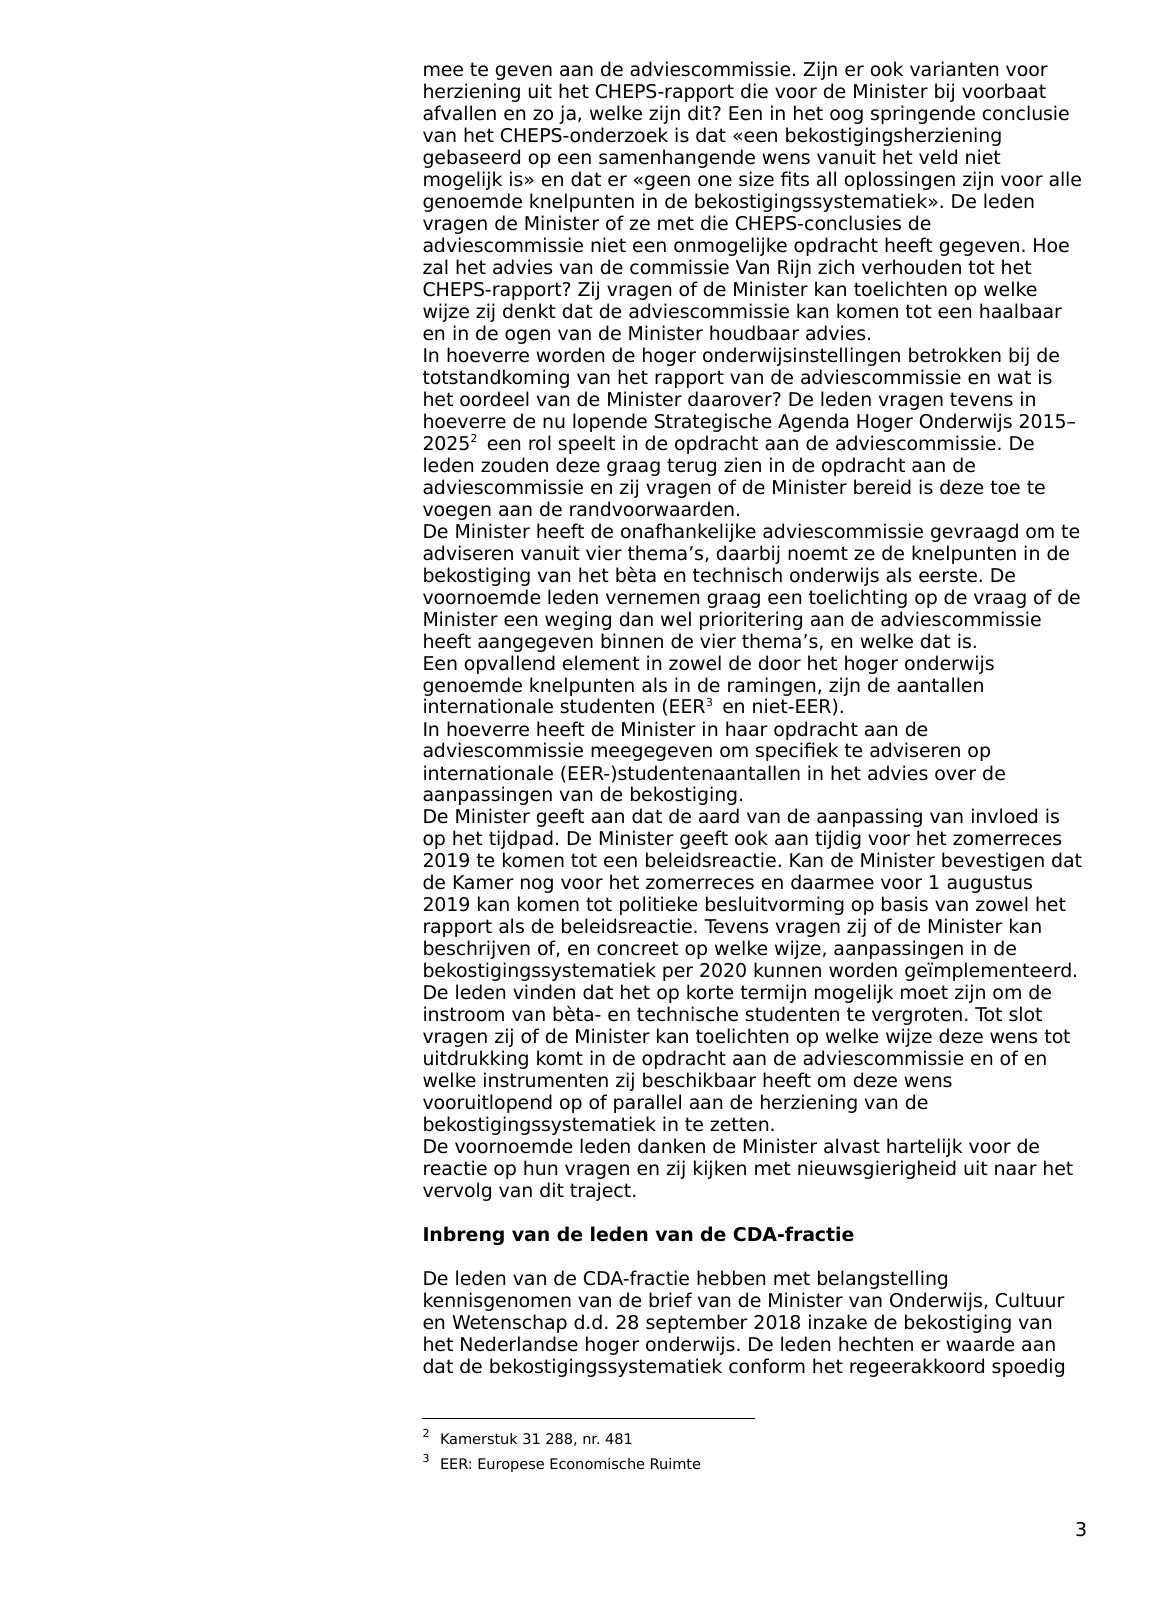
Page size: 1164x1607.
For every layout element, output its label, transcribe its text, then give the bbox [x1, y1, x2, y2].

text De leden vinden dat het op korte termijn mogelijk moet zijn om de instroom van bèta- en technische studenten te vergroten. Tot slot vragen zij of de Minister kan toelichten op welke wijze deze wens tot uitdrukking komt in de opdracht aan de adviescommissie en of en welke instrumenten zij beschikbaar heeft om deze wens vooruitlopend op of parallel aan de herziening van de bekostigingssystematiek in te zetten. [422, 982, 1087, 1136]
text De Minister heeft de onafhankelijke adviescommissie gevraagd om te adviseren vanuit vier thema’s, daarbij noemt ze de knelpunten in de bekostiging van het bèta en technisch onderwijs als eerste. De voornoemde leden vernemen graag een toelichting op de vraag of de Minister een weging dan wel prioritering aan de adviescommissie heeft aangegeven binnen de vier thema’s, en welke dat is. [422, 521, 1087, 652]
text In hoeverre heeft de Minister in haar opdracht aan de adviescommissie meegegeven om specifiek te adviseren op internationale (EER-)studentenaantallen in het advies over de aanpassingen van de bekostiging. [422, 718, 1087, 806]
text De Minister geeft aan dat de aard van de aanpassing van invloed is op het tijdpad. De Minister geeft ook aan tijdig voor het zomerreces 2019 te komen tot een beleidsreactie. Kan de Minister bevestigen dat de Kamer nog voor het zomerreces en daarmee voor 1 augustus 2019 kan komen tot politieke besluitvorming op basis van zowel het rapport als de beleidsreactie. Tevens vragen zij of de Minister kan beschrijven of, en concreet op welke wijze, aanpassingen in de bekostigingssystematiek per 2020 kunnen worden geïmplementeerd. [422, 806, 1087, 982]
text De voornoemde leden danken de Minister alvast hartelijk voor de reactie op hun vragen en zij kijken met nieuwsgierigheid uit naar het vervolg van dit traject. [422, 1136, 1087, 1202]
text EER: Europese Economische Ruimte [422, 1452, 1087, 1474]
text In hoeverre worden de hoger onderwijsinstellingen betrokken bij de totstandkoming van het rapport van de adviescommissie en wat is het oordeel van de Minister daarover? De leden vragen tevens in hoeverre de nu lopende Strategische Agenda Hoger Onderwijs 2015–2025 een rol speelt in de opdracht aan de adviescommissie. De leden zouden deze graag terug zien in de opdracht aan de adviescommissie en zij vragen of de Minister bereid is deze toe te voegen aan de randvoorwaarden. [422, 345, 1087, 521]
text Een opvallend element in zowel de door het hoger onderwijs genoemde knelpunten als in de ramingen, zijn de aantallen internationale studenten (EER en niet-EER). [422, 652, 1087, 718]
text mee te geven aan de adviescommissie. Zijn er ook varianten voor herziening uit het CHEPS-rapport die voor de Minister bij voorbaat afvallen en zo ja, welke zijn dit? Een in het oog springende conclusie van het CHEPS-onderzoek is dat «een bekostigingsherziening gebaseerd op een samenhangende wens vanuit het veld niet mogelijk is» en dat er «geen one size fits all oplossingen zijn voor alle genoemde knelpunten in de bekostigingssystematiek». De leden vragen de Minister of ze met die CHEPS-conclusies de adviescommissie niet een onmogelijke opdracht heeft gegeven. Hoe zal het advies van de commissie Van Rijn zich verhouden tot het CHEPS-rapport? Zij vragen of de Minister kan toelichten op welke wijze zij denkt dat de adviescommissie kan komen tot een haalbaar en in de ogen van de Minister houdbaar advies. [422, 59, 1087, 345]
text Kamerstuk 31 288, nr. 481 [422, 1427, 1087, 1449]
text De leden van de CDA-fractie hebben met belangstelling kennisgenomen van de brief van de Minister van Onderwijs, Cultuur en Wetenschap d.d. 28 september 2018 inzake de bekostiging van het Nederlandse hoger onderwijs. De leden hechten er waarde aan dat de bekostigingssystematiek conform het regeerakkoord spoedig [422, 1268, 1087, 1378]
subtitle Inbreng van de leden van de CDA-fractie [422, 1224, 1087, 1246]
